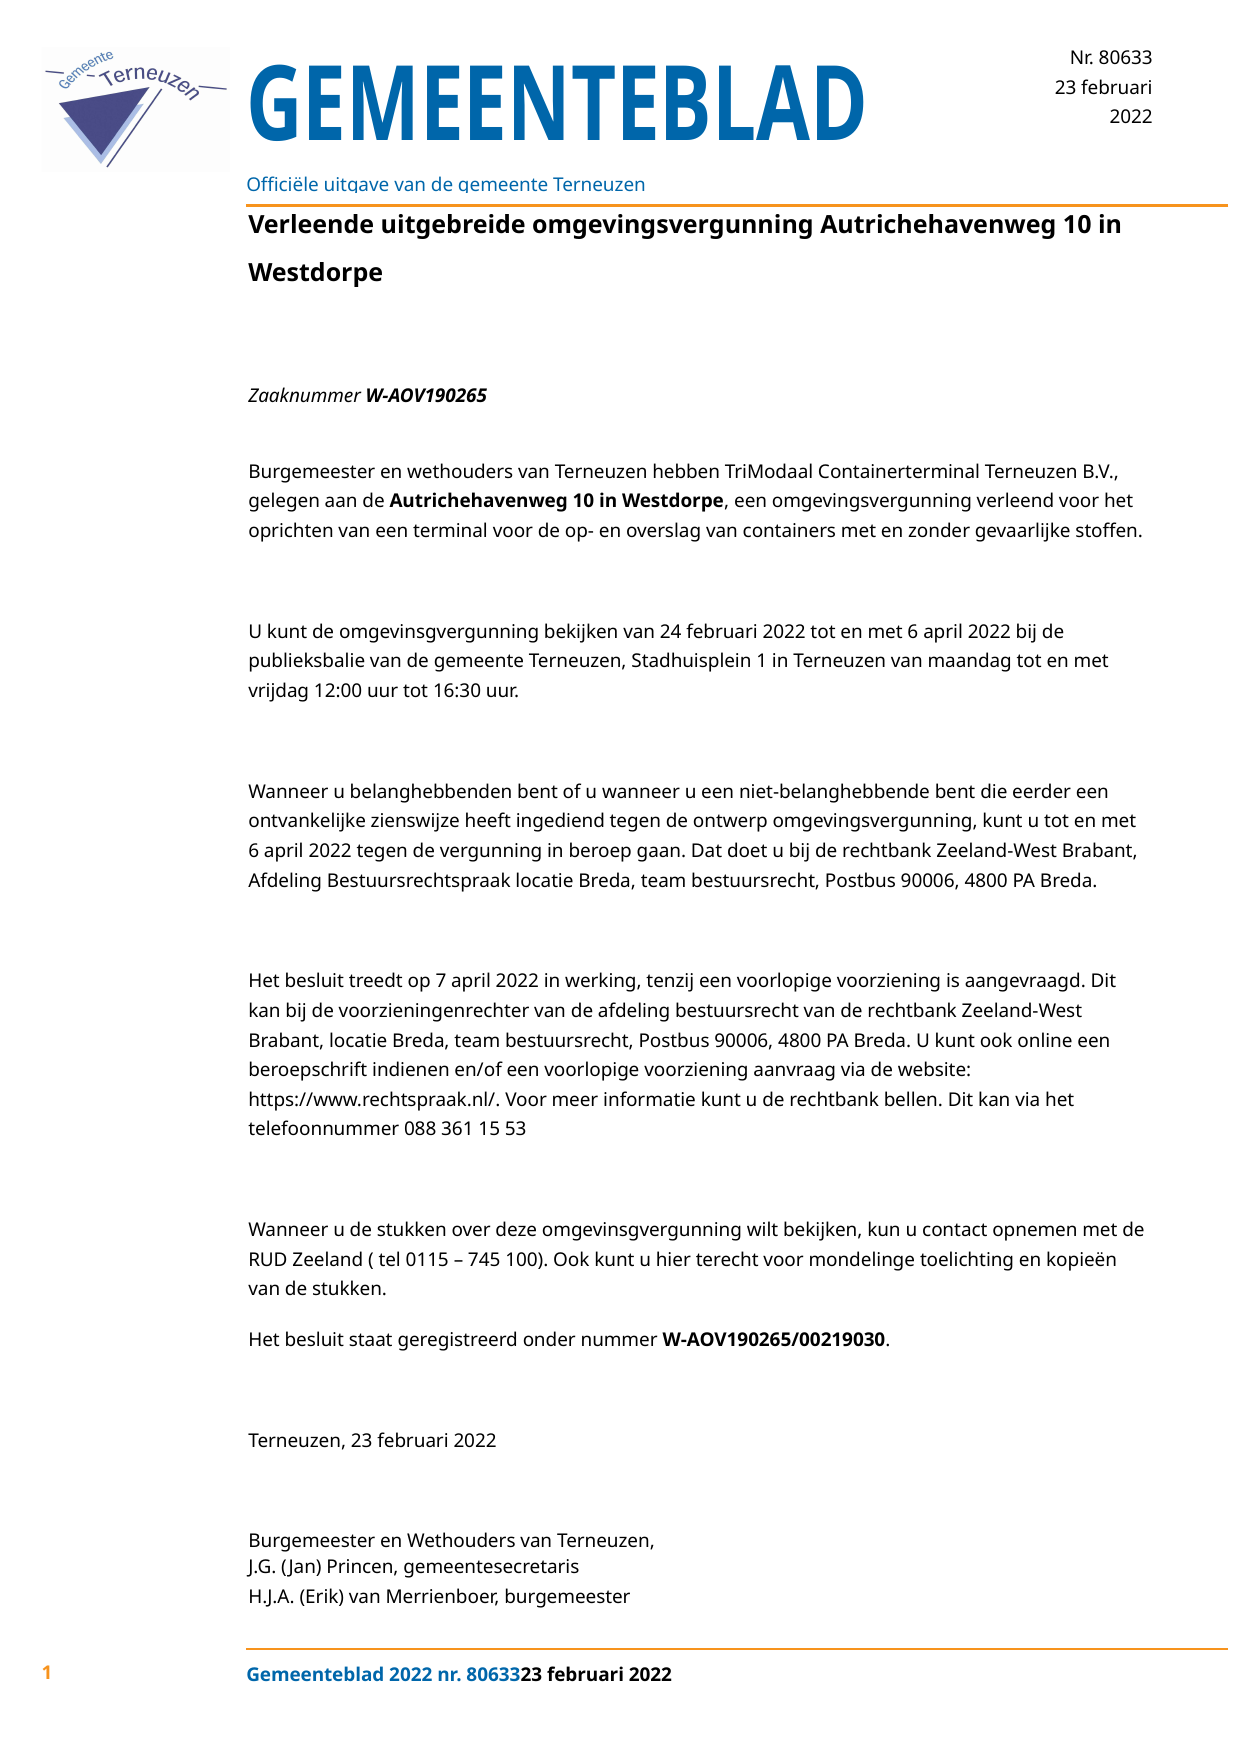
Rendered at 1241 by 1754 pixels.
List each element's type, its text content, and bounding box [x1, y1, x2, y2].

picture [41, 47, 231, 172]
table_header Burgemeester en Wethouders van Terneuzen, [248, 1528, 1152, 1553]
text Verleende uitgebreide omgevingsvergunning Autrichehavenweg 10 in Westdorpe [248, 207, 1152, 288]
text Wanneer u belanghebbenden bent of u wanneer u een niet-belanghebbende bent die eerder een ontvankelijke zienswijze heeft ingediend tegen de ontwerp omgevingsvergunning, kunt u tot en met 6 april 2022 tegen de vergunning in beroep gaan. Dat doet u bij de rechtbank Zeeland-West Brabant, Afdeling Bestuursrechtspraak locatie Breda, team bestuursrecht, Postbus 90006, 4800 PA Breda. [248, 778, 1152, 892]
text Terneuzen, 23 februari 2022 [248, 1427, 1152, 1452]
table_cell J.G. (Jan) Princen, gemeentesecretaris H.J.A. (Erik) van Merrienboer, burgemeester [248, 1554, 700, 1609]
table_cell [700, 1554, 1152, 1609]
text Het besluit staat geregistreerd onder nummer W-AOV190265/00219030. [248, 1326, 1152, 1352]
text Wanneer u de stukken over deze omgevinsgvergunning wilt bekijken, kun u contact opnemen met de RUD Zeeland ( tel 0115 – 745 100). Ook kunt u hier terecht voor mondelinge toelichting en kopieën van de stukken. [248, 1216, 1152, 1301]
text Zaaknummer W-AOV190265 [248, 382, 1152, 408]
text Het besluit treedt op 7 april 2022 in werking, tenzij een voorlopige voorziening is aangevraagd. Dit kan bij de voorzieningenrechter van de afdeling bestuursrecht van de rechtbank Zeeland-West Brabant, locatie Breda, team bestuursrecht, Postbus 90006, 4800 PA Breda. U kunt ook online een beroepschrift indienen en/of een voorlopige voorziening aanvraag via de website: https://www.rechtspraak.nl/. Voor meer informatie kunt u de rechtbank bellen. Dit kan via het telefoonnummer 088 361 15 53 [248, 968, 1152, 1141]
text U kunt de omgevinsgvergunning bekijken van 24 februari 2022 tot en met 6 april 2022 bij de publieksbalie van de gemeente Terneuzen, Stadhuisplein 1 in Terneuzen van maandag tot en met vrijdag 12:00 uur tot 16:30 uur. [248, 618, 1152, 703]
text Burgemeester en wethouders van Terneuzen hebben TriModaal Containerterminal Terneuzen B.V., gelegen aan de Autrichehavenweg 10 in Westdorpe, een omgevingsvergunning verleend voor het oprichten van een terminal voor de op- en overslag van containers met en zonder gevaarlijke stoffen. [248, 458, 1152, 543]
